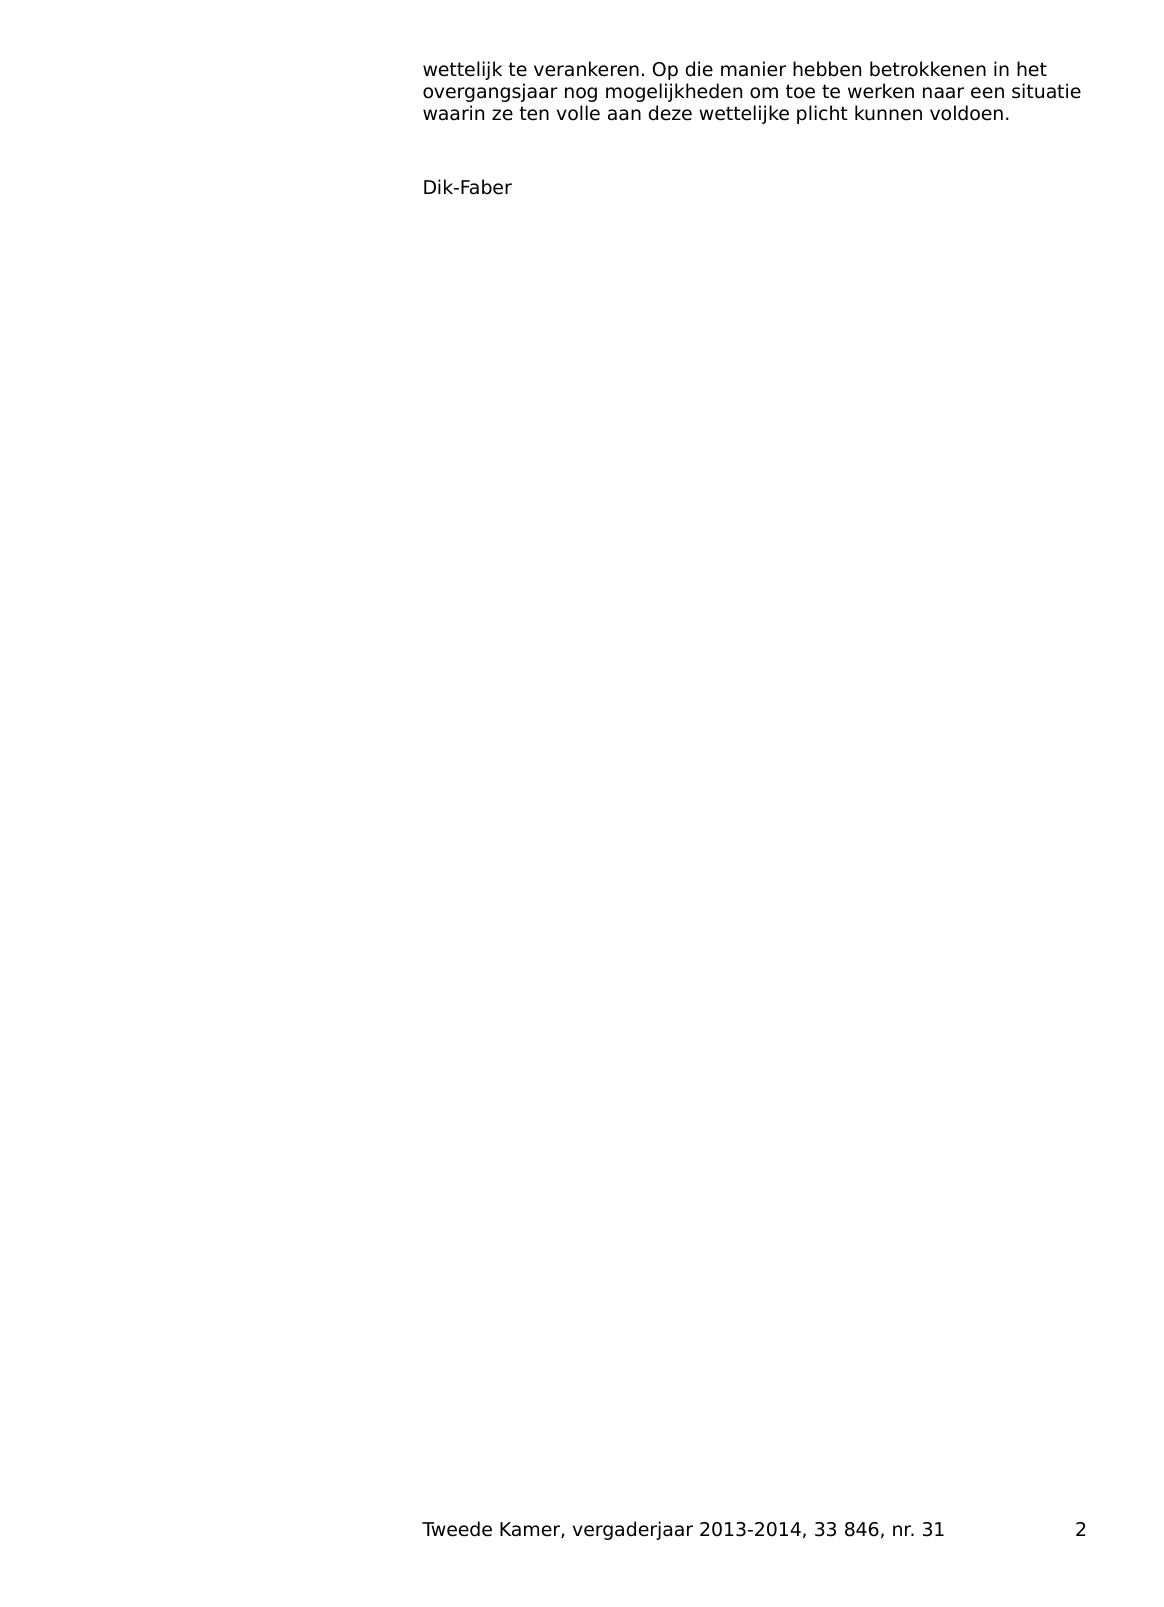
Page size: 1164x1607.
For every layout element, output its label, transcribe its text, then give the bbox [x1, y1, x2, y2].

text wettelijk te verankeren. Op die manier hebben betrokkenen in het overgangsjaar nog mogelijkheden om toe te werken naar een situatie waarin ze ten volle aan deze wettelijke plicht kunnen voldoen. [422, 59, 1087, 125]
text Dik-Faber [422, 155, 1087, 199]
